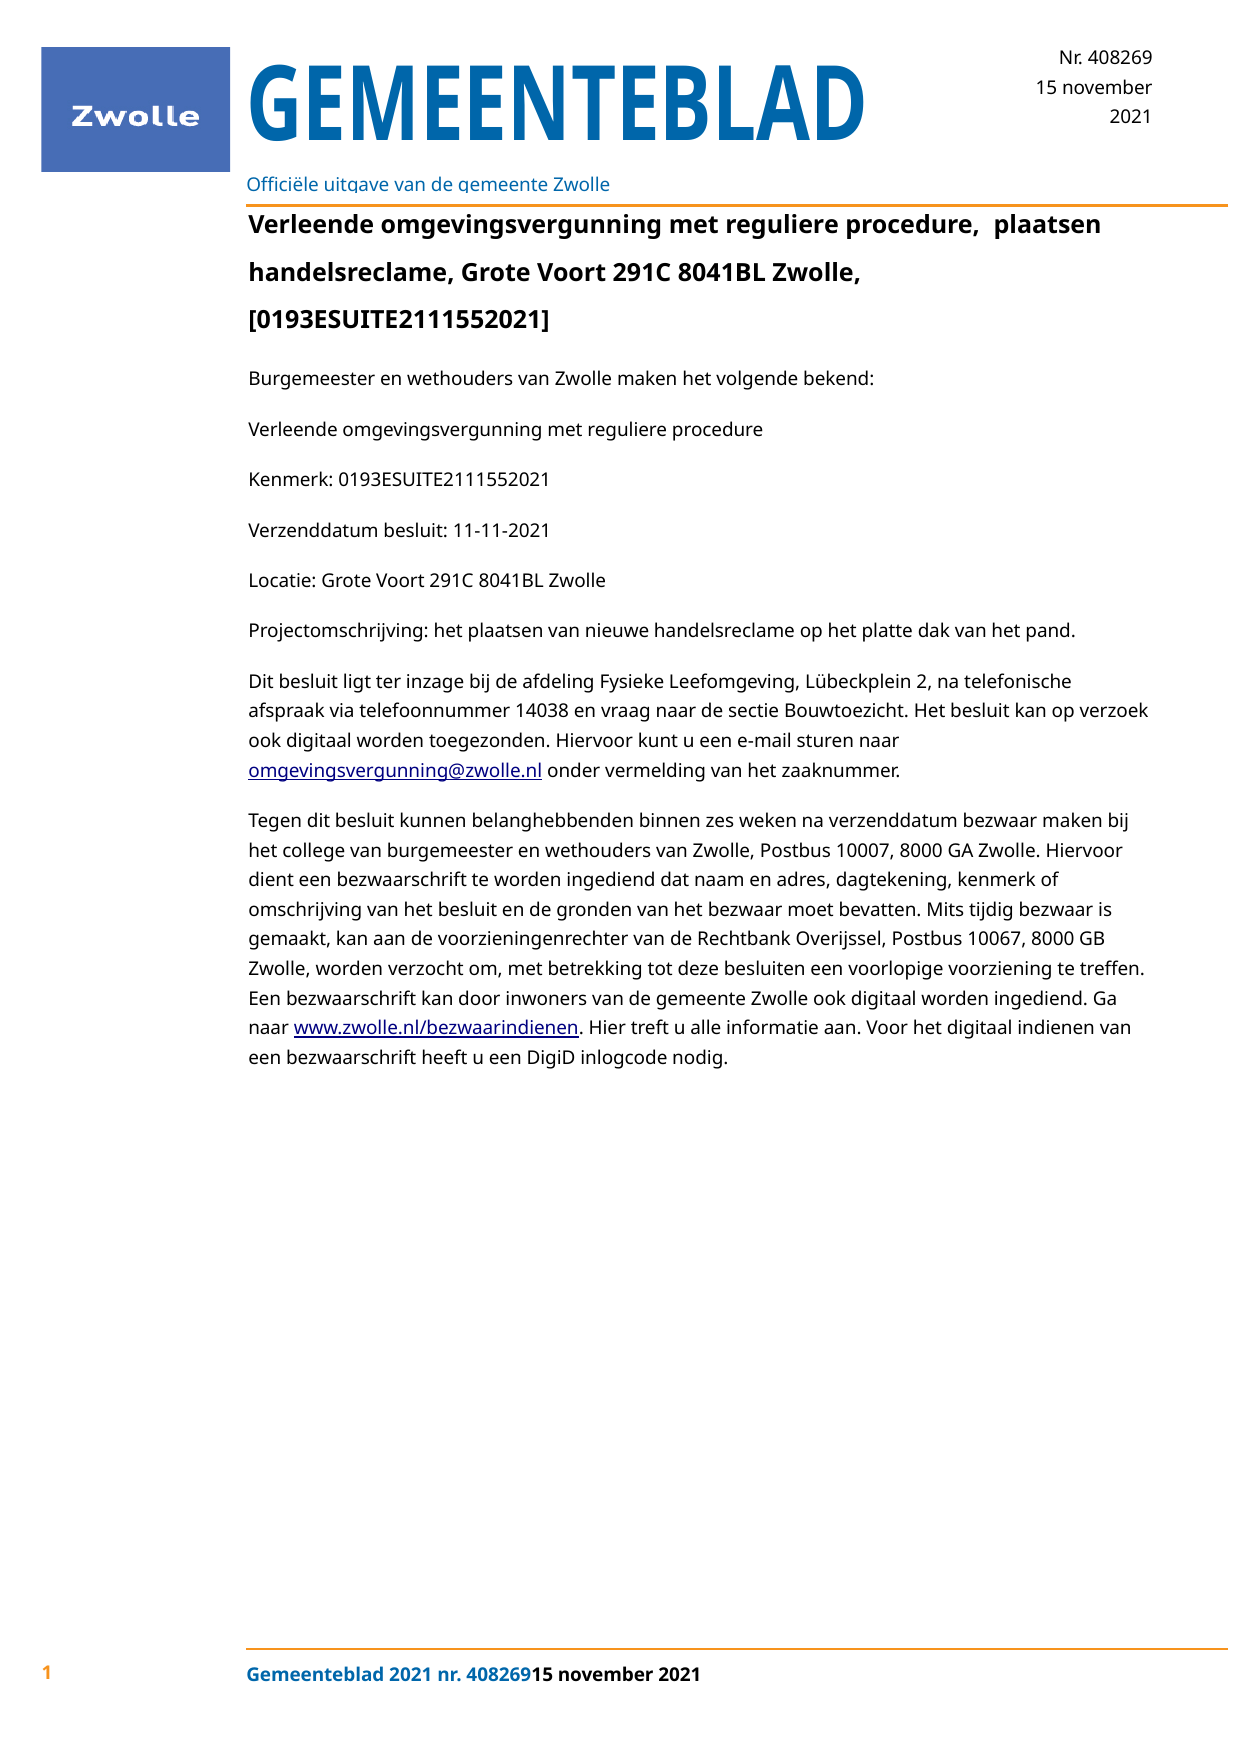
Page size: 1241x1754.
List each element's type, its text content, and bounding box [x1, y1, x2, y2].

text Kenmerk: 0193ESUITE2111552021 [248, 466, 1152, 492]
text Locatie: Grote Voort 291C 8041BL Zwolle [248, 567, 1152, 593]
text Verzenddatum besluit: 11-11-2021 [248, 517, 1152, 542]
text Burgemeester en wethouders van Zwolle maken het volgende bekend: [248, 366, 1152, 391]
picture [41, 47, 231, 172]
text Verleende omgevingsvergunning met reguliere procedure [248, 416, 1152, 442]
text Dit besluit ligt ter inzage bij de afdeling Fysieke Leefomgeving, Lübeckplein 2, na telefonische afspraak via telefoonnummer 14038 en vraag naar de sectie Bouwtoezicht. Het besluit kan op verzoek ook digitaal worden toegezonden. Hiervoor kunt u een e-mail sturen naar omgevingsvergunning@zwolle.nl onder vermelding van het zaaknummer. [248, 668, 1152, 782]
text Tegen dit besluit kunnen belanghebbenden binnen zes weken na verzenddatum bezwaar maken bij het college van burgemeester en wethouders van Zwolle, Postbus 10007, 8000 GA Zwolle. Hiervoor dient een bezwaarschrift te worden ingediend dat naam en adres, dagtekening, kenmerk of omschrijving van het besluit en de gronden van het bezwaar moet bevatten. Mits tijdig bezwaar is gemaakt, kan aan de voorzieningenrechter van de Rechtbank Overijssel, Postbus 10067, 8000 GB Zwolle, worden verzocht om, met betrekking tot deze besluiten een voorlopige voorziening te treffen. Een bezwaarschrift kan door inwoners van de gemeente Zwolle ook digitaal worden ingediend. Ga naar www.zwolle.nl/bezwaarindienen. Hier treft u alle informatie aan. Voor het digitaal indienen van een bezwaarschrift heeft u een DigiD inlogcode nodig. [248, 807, 1152, 1069]
text Projectomschrijving: het plaatsen van nieuwe handelsreclame op het platte dak van het pand. [248, 618, 1152, 643]
text Verleende omgevingsvergunning met reguliere procedure, plaatsen handelsreclame, Grote Voort 291C 8041BL Zwolle, [0193ESUITE2111552021] [248, 207, 1152, 336]
